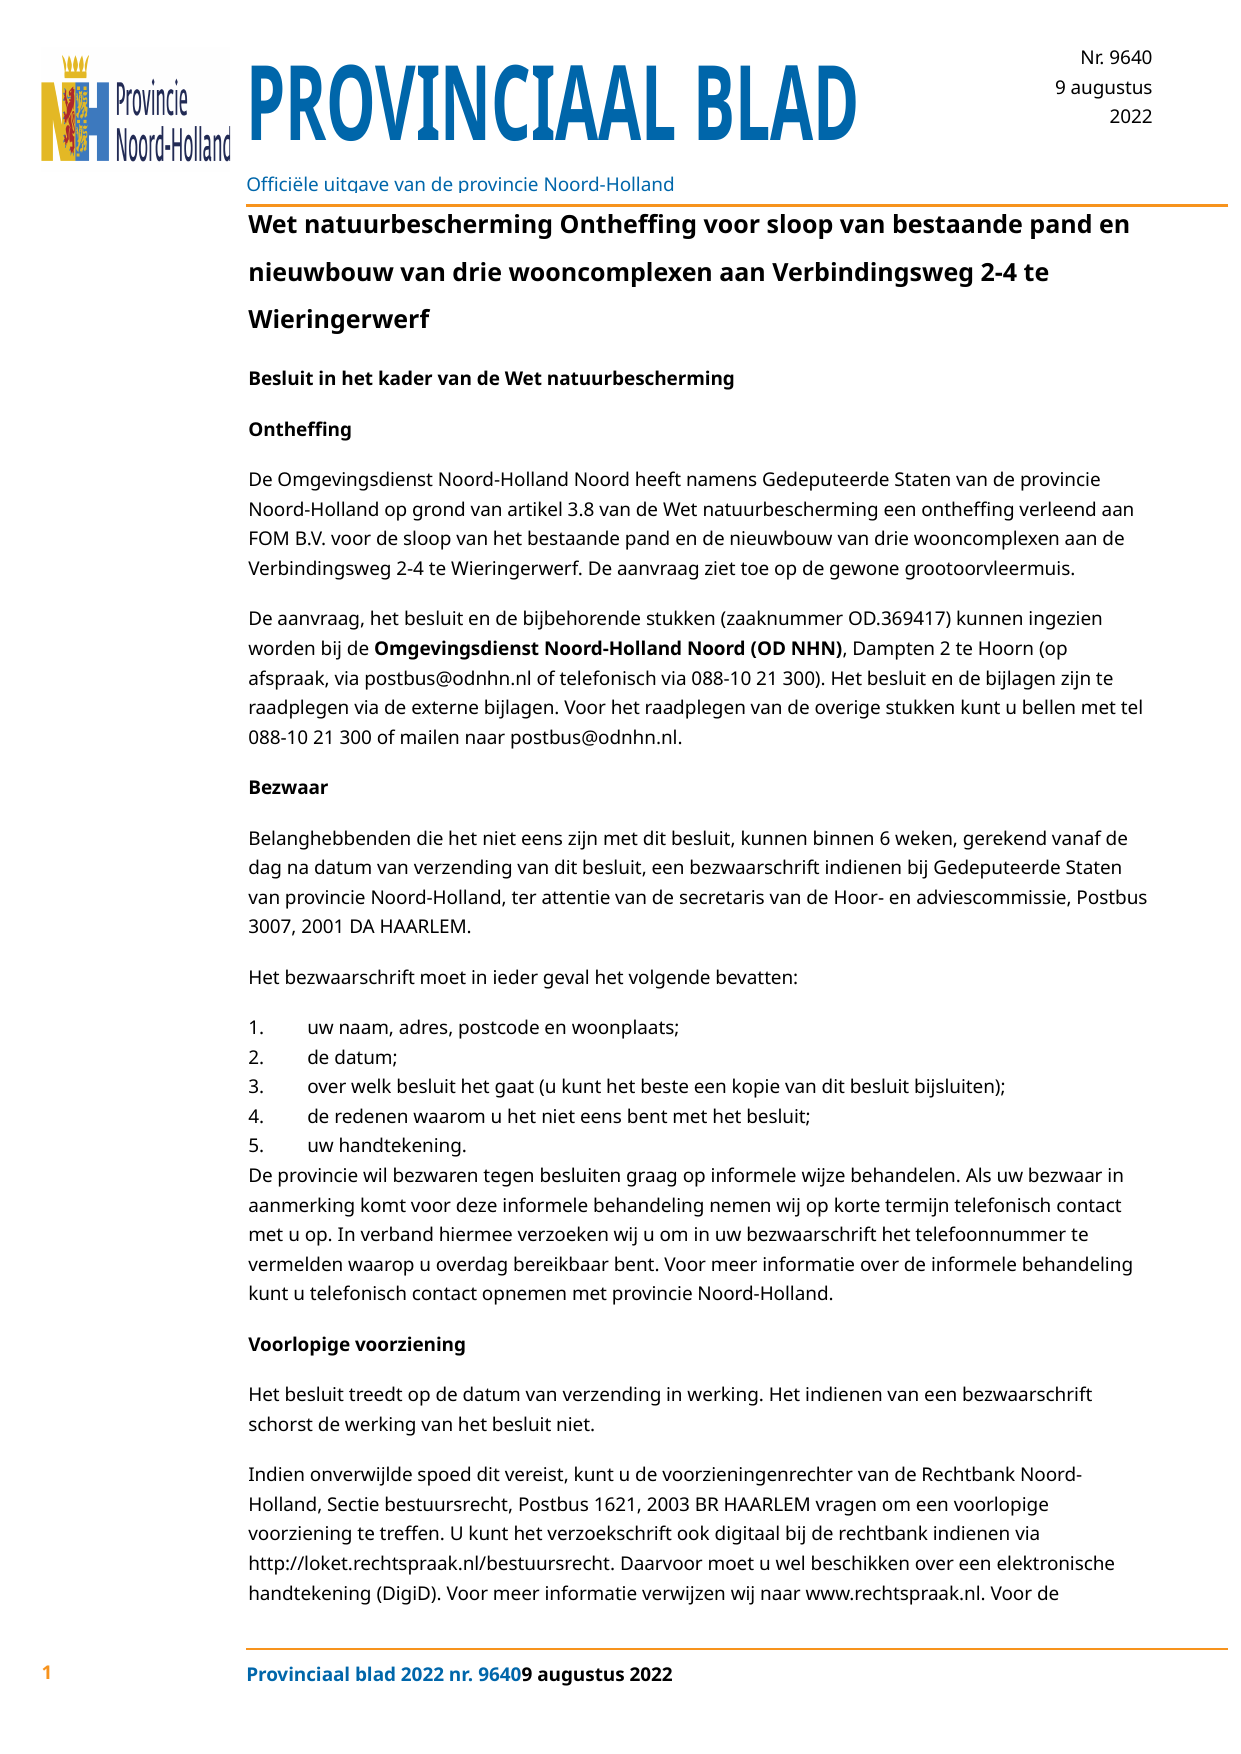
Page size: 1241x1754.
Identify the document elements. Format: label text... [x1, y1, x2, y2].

list uw naam, adres, postcode en woonplaats; [248, 1014, 1152, 1040]
text Ontheffing [248, 416, 1152, 442]
text De aanvraag, het besluit en de bijbehorende stukken (zaaknummer OD.369417) kunnen ingezien worden bij de Omgevingsdienst Noord-Holland Noord (OD NHN), Dampten 2 te Hoorn (op afspraak, via postbus@odnhn.nl of telefonisch via 088-10 21 300). Het besluit en de bijlagen zijn te raadplegen via de externe bijlagen. Voor het raadplegen van de overige stukken kunt u bellen met tel 088-10 21 300 of mailen naar postbus@odnhn.nl. [248, 606, 1152, 749]
text Belanghebbenden die het niet eens zijn met dit besluit, kunnen binnen 6 weken, gerekend vanaf de dag na datum van verzending van dit besluit, een bezwaarschrift indienen bij Gedeputeerde Staten van provincie Noord-Holland, ter attentie van de secretaris van de Hoor- en adviescommissie, Postbus 3007, 2001 DA HAARLEM. [248, 825, 1152, 939]
text Wet natuurbescherming Ontheffing voor sloop van bestaande pand en nieuwbouw van drie wooncomplexen aan Verbindingsweg 2-4 te Wieringerwerf [248, 207, 1152, 336]
text Het bezwaarschrift moet in ieder geval het volgende bevatten: [248, 964, 1152, 989]
text Besluit in het kader van de Wet natuurbescherming [248, 366, 1152, 391]
list de datum; [248, 1044, 1152, 1069]
text Het besluit treedt op de datum van verzending in werking. Het indienen van een bezwaarschrift schorst de werking van het besluit niet. [248, 1381, 1152, 1437]
picture [41, 47, 231, 172]
list uw handtekening. [248, 1133, 1152, 1158]
text Voorlopige voorziening [248, 1331, 1152, 1357]
text Bezwaar [248, 774, 1152, 800]
text De provincie wil bezwaren tegen besluiten graag op informele wijze behandelen. Als uw bezwaar in aanmerking komt voor deze informele behandeling nemen wij op korte termijn telefonisch contact met u op. In verband hiermee verzoeken wij u om in uw bezwaarschrift het telefoonnummer te vermelden waarop u overdag bereikbaar bent. Voor meer informatie over de informele behandeling kunt u telefonisch contact opnemen met provincie Noord-Holland. [248, 1162, 1152, 1306]
list de redenen waarom u het niet eens bent met het besluit; [248, 1103, 1152, 1129]
text De Omgevingsdienst Noord-Holland Noord heeft namens Gedeputeerde Staten van de provincie Noord-Holland op grond van artikel 3.8 van de Wet natuurbescherming een ontheffing verleend aan FOM B.V. voor de sloop van het bestaande pand en de nieuwbouw van drie wooncomplexen aan de Verbindingsweg 2-4 te Wieringerwerf. De aanvraag ziet toe op de gewone grootoorvleermuis. [248, 466, 1152, 581]
text Indien onverwijlde spoed dit vereist, kunt u de voorzieningenrechter van de Rechtbank Noord-Holland, Sectie bestuursrecht, Postbus 1621, 2003 BR HAARLEM vragen om een voorlopige voorziening te treffen. U kunt het verzoekschrift ook digitaal bij de rechtbank indienen via http://loket.rechtspraak.nl/bestuursrecht. Daarvoor moet u wel beschikken over een elektronische handtekening (DigiD). Voor meer informatie verwijzen wij naar www.rechtspraak.nl. Voor de [248, 1461, 1152, 1605]
list over welk besluit het gaat (u kunt het beste een kopie van dit besluit bijsluiten); [248, 1073, 1152, 1099]
